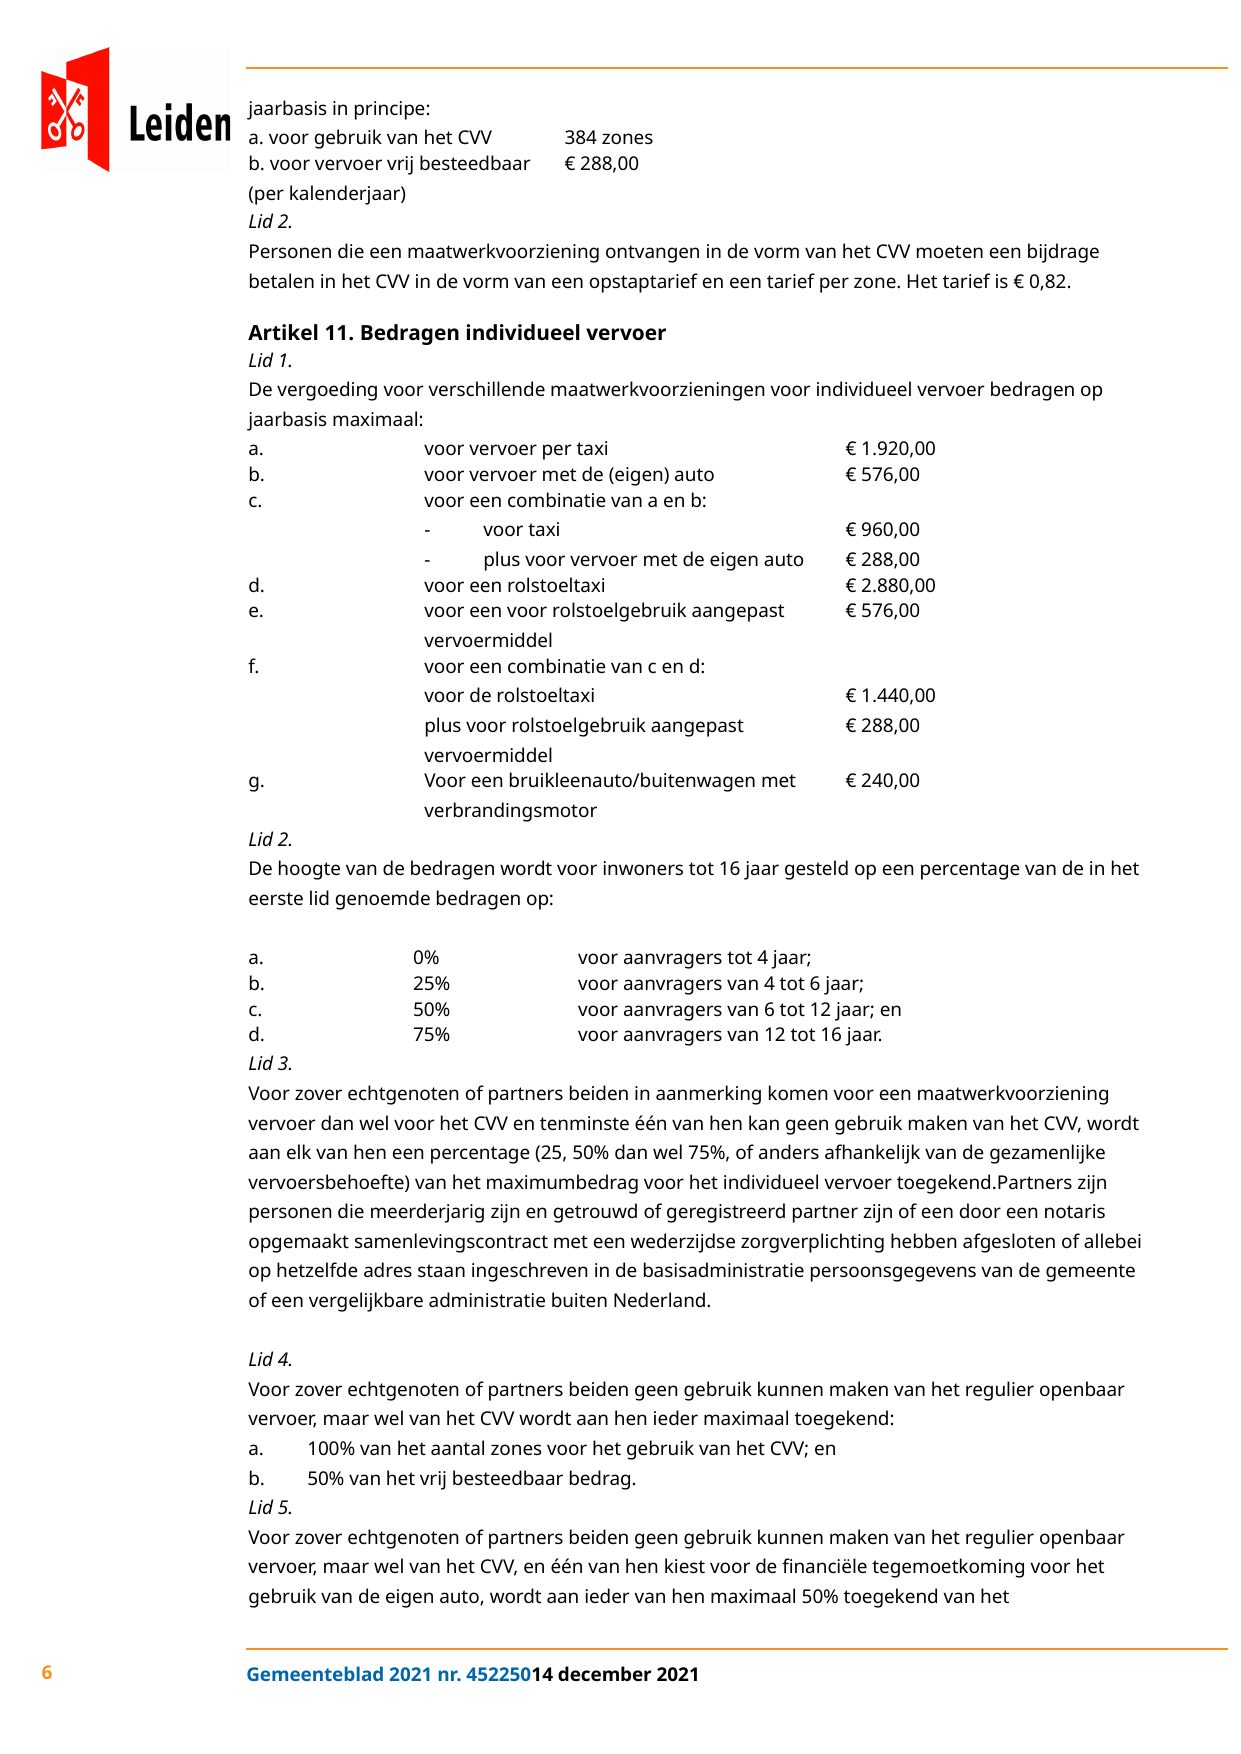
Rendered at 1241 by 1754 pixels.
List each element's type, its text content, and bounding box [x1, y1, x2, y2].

table_cell d. [248, 572, 424, 598]
list 50% van het vrij besteedbaar bedrag. [248, 1465, 1152, 1491]
table_header a. [248, 436, 424, 461]
table_cell Voor een bruikleenauto/buitenwagen met verbrandingsmotor [424, 768, 845, 823]
table_cell € 2.880,00 [845, 572, 1152, 598]
table_header 0% [413, 945, 578, 970]
table_header a. voor gebruik van het CVV [248, 125, 564, 150]
text Lid 5. [248, 1494, 1152, 1520]
text Voor zover echtgenoten of partners beiden geen gebruik kunnen maken van het regulier openbaar vervoer, maar wel van het CVV, en één van hen kiest voor de financiële tegemoetkoming voor het gebruik van de eigen auto, wordt aan ieder van hen maximaal 50% toegekend van het [248, 1524, 1152, 1609]
text Lid 2. [248, 209, 1152, 234]
table_cell € 576,00 [845, 598, 1152, 653]
table_header a. [248, 945, 413, 970]
table_cell 75% [413, 1022, 578, 1047]
table_cell voor een voor rolstoelgebruik aangepast vervoermiddel [424, 598, 845, 653]
table_cell e. [248, 598, 424, 653]
table_cell d. [248, 1022, 413, 1047]
table_cell € 240,00 [845, 768, 1152, 823]
text Lid 4. [248, 1346, 1152, 1372]
table_cell 50% [413, 996, 578, 1022]
text Personen die een maatwerkvoorziening ontvangen in de vorm van het CVV moeten een bijdrage betalen in het CVV in de vorm van een opstaptarief en een tarief per zone. Het tarief is € 0,82. [248, 238, 1152, 294]
picture [41, 47, 231, 172]
table_cell voor aanvragers van 6 tot 12 jaar; en [578, 996, 1152, 1022]
table_header € 1.920,00 [845, 436, 1152, 461]
table_cell c. [248, 996, 413, 1022]
table_cell 25% [413, 970, 578, 996]
table_header voor vervoer per taxi [424, 436, 845, 461]
table_cell € 960,00 € 288,00 [845, 487, 1152, 572]
table_cell b. [248, 461, 424, 487]
text Voor zover echtgenoten of partners beiden geen gebruik kunnen maken van het regulier openbaar vervoer, maar wel van het CVV wordt aan hen ieder maximaal toegekend: [248, 1376, 1152, 1431]
table_cell voor vervoer met de (eigen) auto [424, 461, 845, 487]
text Lid 2. [248, 826, 1152, 852]
table_cell voor een combinatie van c en d: voor de rolstoeltaxi plus voor rolstoelgebruik aangepast vervoermiddel [424, 653, 845, 767]
text Artikel 11. Bedragen individueel vervoer [248, 318, 1152, 347]
table_cell € 576,00 [845, 461, 1152, 487]
text Lid 1. [248, 347, 1152, 372]
list 100% van het aantal zones voor het gebruik van het CVV; en [248, 1435, 1152, 1461]
table_cell b. [248, 970, 413, 996]
table_cell f. [248, 653, 424, 767]
table_cell voor een combinatie van a en b: voor taxi plus voor vervoer met de eigen auto [424, 487, 845, 572]
table_cell € 288,00 [564, 150, 1152, 206]
text Voor zover echtgenoten of partners beiden in aanmerking komen voor een maatwerkvoorziening vervoer dan wel voor het CVV en tenminste één van hen kan geen gebruik maken van het CVV, wordt aan elk van hen een percentage (25, 50% dan wel 75%, of anders afhankelijk van de gezamenlijke vervoersbehoefte) van het maximumbedrag voor het individueel vervoer toegekend.Partners zijn personen die meerderjarig zijn en getrouwd of geregistreerd partner zijn of een door een notaris opgemaakt samenlevingscontract met een wederzijdse zorgverplichting hebben afgesloten of allebei op hetzelfde adres staan ingeschreven in de basisadministratie persoonsgegevens van de gemeente of een vergelijkbare administratie buiten Nederland. [248, 1080, 1152, 1313]
table_cell voor een rolstoeltaxi [424, 572, 845, 598]
table_cell g. [248, 768, 424, 823]
table_header 384 zones [564, 125, 1152, 150]
table_header voor aanvragers tot 4 jaar; [578, 945, 1152, 970]
table_cell voor aanvragers van 4 tot 6 jaar; [578, 970, 1152, 996]
table_cell € 1.440,00 € 288,00 [845, 653, 1152, 767]
text De hoogte van de bedragen wordt voor inwoners tot 16 jaar gesteld op een percentage van de in het eerste lid genoemde bedragen op: [248, 856, 1152, 911]
text jaarbasis in principe: [248, 95, 1152, 121]
text De vergoeding voor verschillende maatwerkvoorzieningen voor individueel vervoer bedragen op jaarbasis maximaal: [248, 376, 1152, 432]
text Lid 3. [248, 1051, 1152, 1076]
table_cell voor aanvragers van 12 tot 16 jaar. [578, 1022, 1152, 1047]
table_cell c. [248, 487, 424, 572]
table_cell b. voor vervoer vrij besteedbaar (per kalenderjaar) [248, 150, 564, 206]
